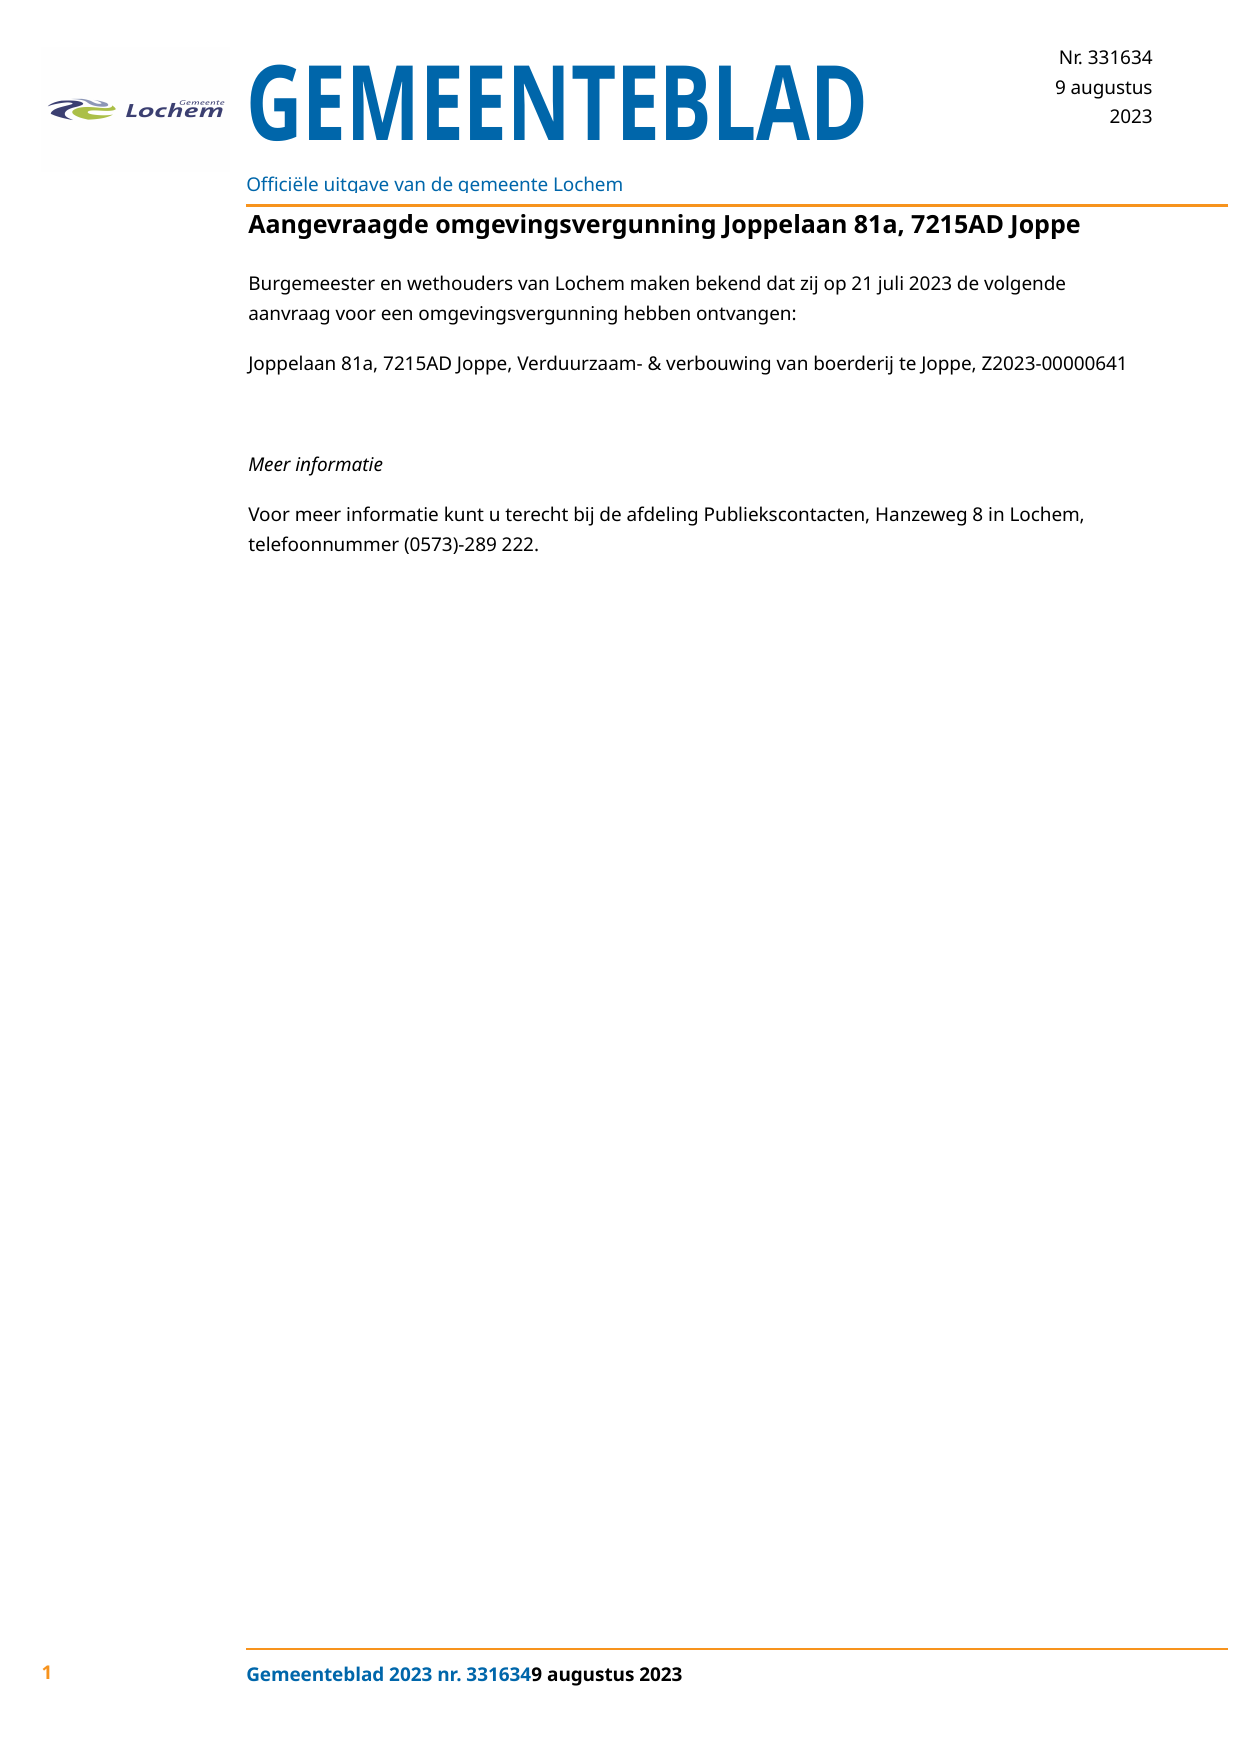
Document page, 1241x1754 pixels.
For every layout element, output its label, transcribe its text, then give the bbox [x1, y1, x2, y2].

text Meer informatie [248, 451, 1152, 477]
text Aangevraagde omgevingsvergunning Joppelaan 81a, 7215AD Joppe [248, 207, 1152, 241]
text Voor meer informatie kunt u terecht bij de afdeling Publiekscontacten, Hanzeweg 8 in Lochem, telefoonnummer (0573)-289 222. [248, 502, 1152, 557]
picture [41, 47, 231, 172]
text Joppelaan 81a, 7215AD Joppe, Verduurzaam- & verbouwing van boerderij te Joppe, Z2023-00000641 [248, 350, 1152, 376]
text Burgemeester en wethouders van Lochem maken bekend dat zij op 21 juli 2023 de volgende aanvraag voor een omgevingsvergunning hebben ontvangen: [248, 270, 1152, 326]
